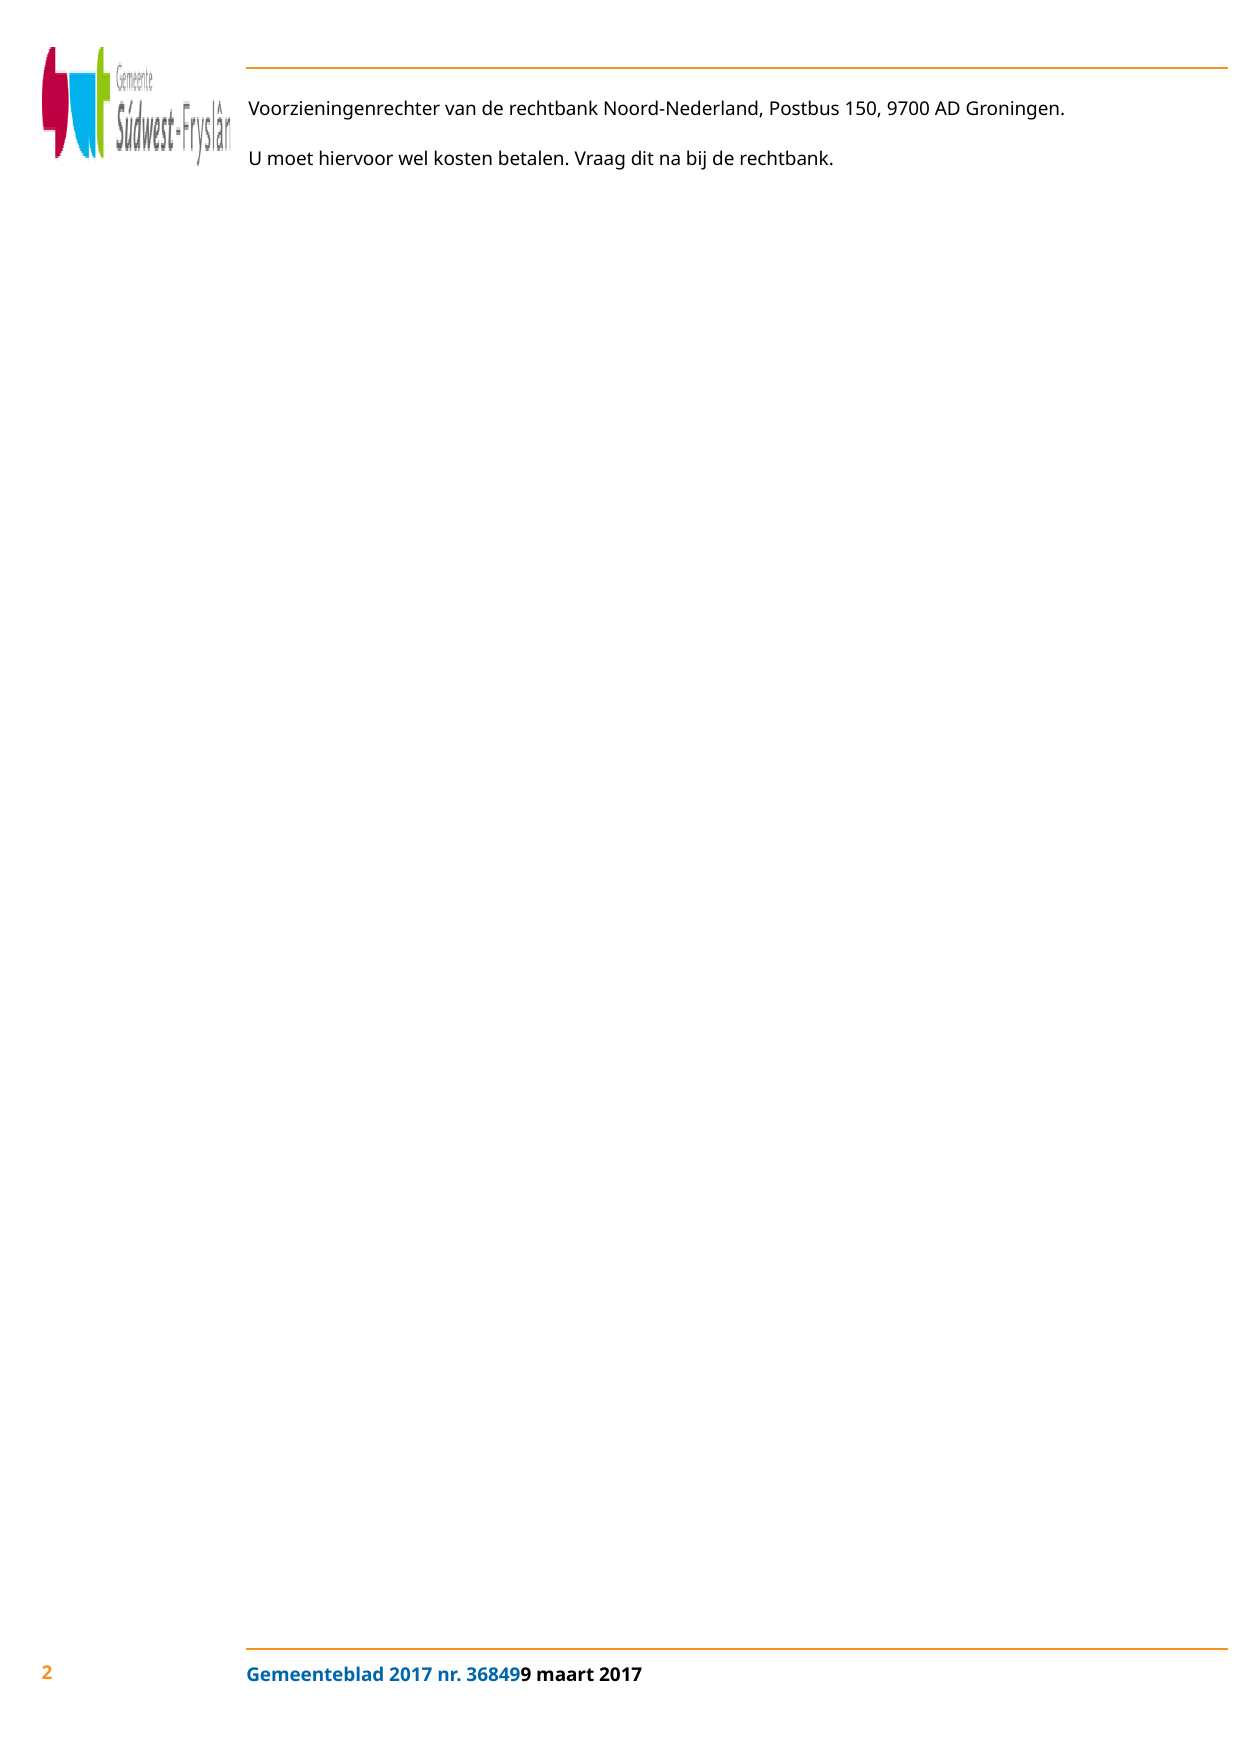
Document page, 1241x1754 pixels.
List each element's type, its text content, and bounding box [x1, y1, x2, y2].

text U moet hiervoor wel kosten betalen. Vraag dit na bij de rechtbank. [248, 145, 1152, 171]
picture [41, 47, 231, 172]
text Voorzieningenrechter van de rechtbank Noord-Nederland, Postbus 150, 9700 AD Groningen. [248, 95, 1152, 121]
